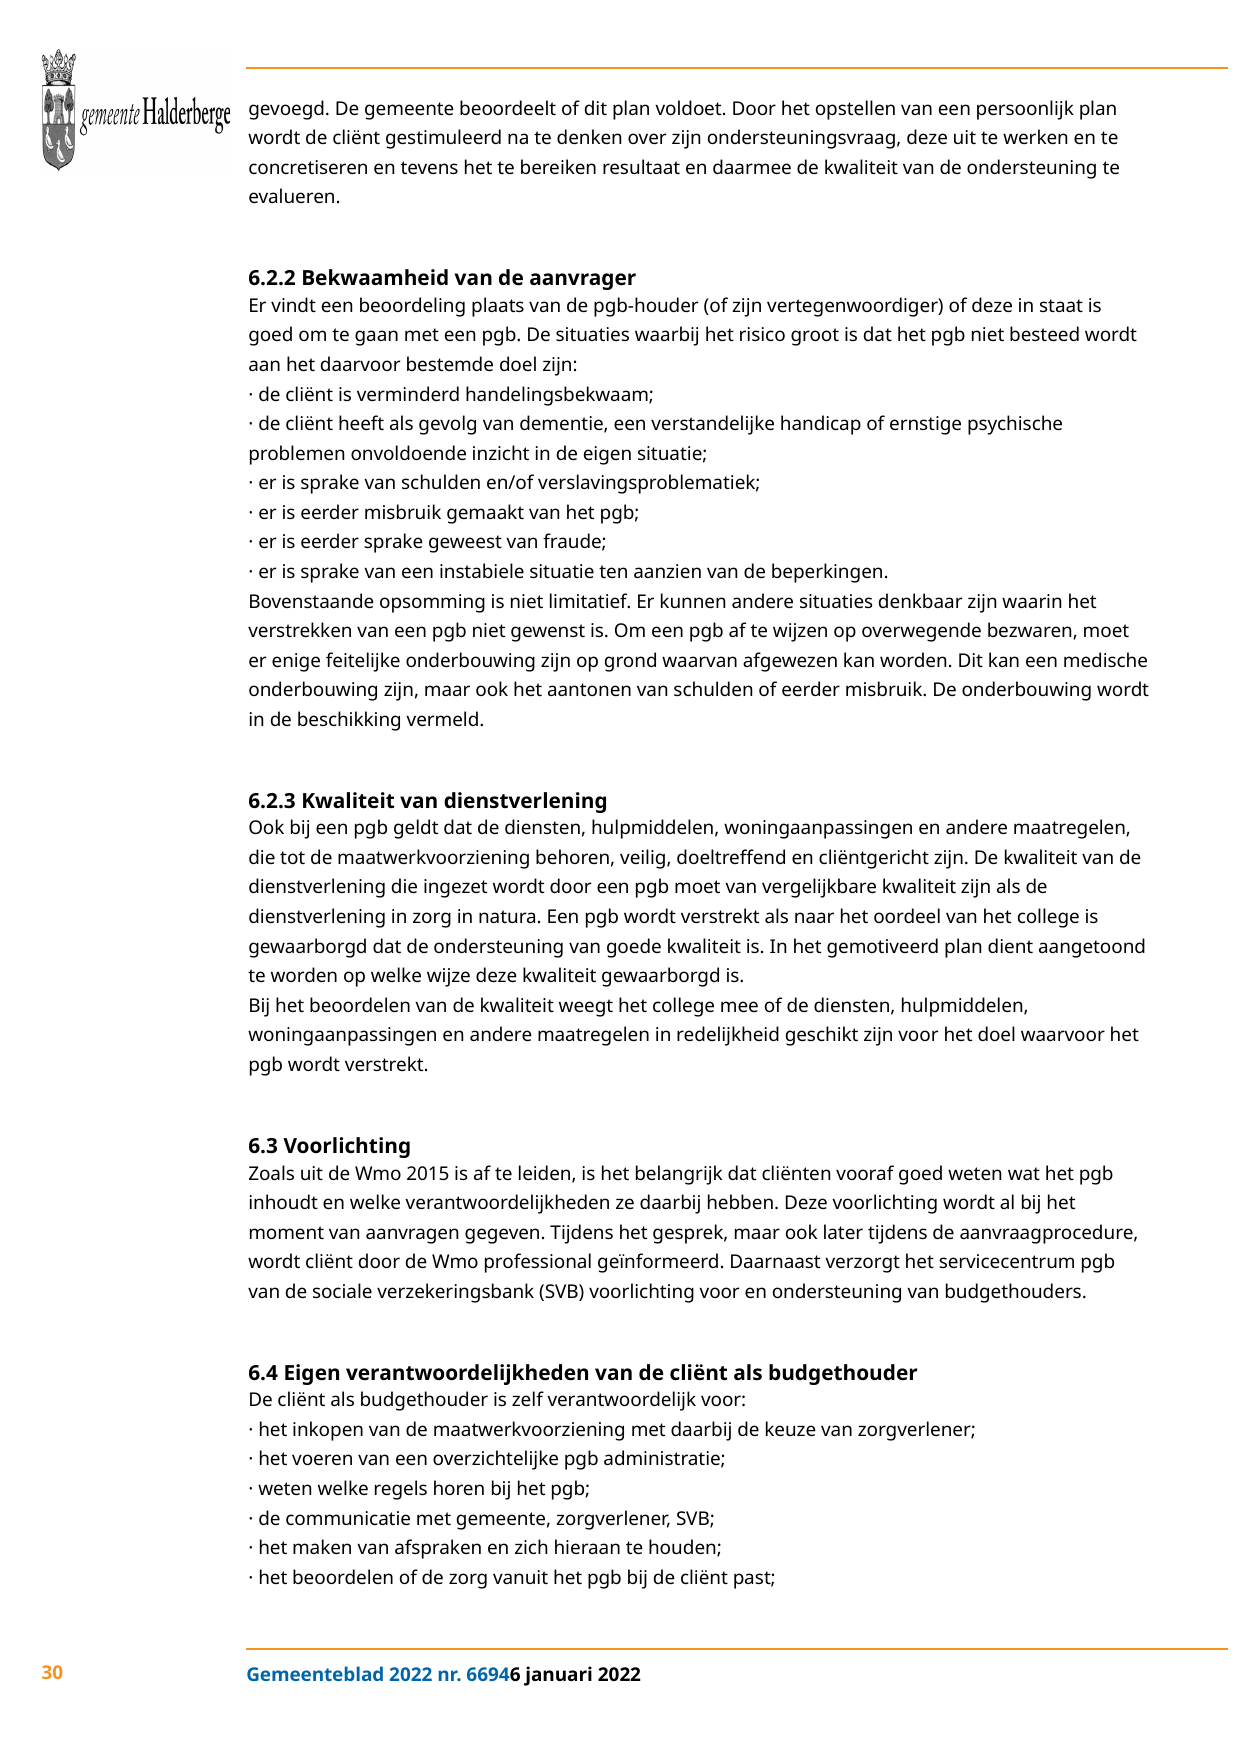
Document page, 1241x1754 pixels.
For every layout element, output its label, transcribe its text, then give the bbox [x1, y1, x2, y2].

text 6.2.2 Bekwaamheid van de aanvrager [248, 263, 1152, 292]
text 6.2.3 Kwaliteit van dienstverlening [248, 786, 1152, 814]
text · er is sprake van een instabiele situatie ten aanzien van de beperkingen. [248, 558, 1152, 584]
text Ook bij een pgb geldt dat de diensten, hulpmiddelen, woningaanpassingen en andere maatregelen, die tot de maatwerkvoorziening behoren, veilig, doeltreffend en cliëntgericht zijn. De kwaliteit van de dienstverlening die ingezet wordt door een pgb moet van vergelijkbare kwaliteit zijn als de dienstverlening in zorg in natura. Een pgb wordt verstrekt als naar het oordeel van het college is gewaarborgd dat de ondersteuning van goede kwaliteit is. In het gemotiveerd plan dient aangetoond te worden op welke wijze deze kwaliteit gewaarborgd is. [248, 814, 1152, 988]
text Zoals uit de Wmo 2015 is af te leiden, is het belangrijk dat cliënten vooraf goed weten wat het pgb inhoudt en welke verantwoordelijkheden ze daarbij hebben. Deze voorlichting wordt al bij het moment van aanvragen gegeven. Tijdens het gesprek, maar ook later tijdens de aanvraagprocedure, wordt cliënt door de Wmo professional geïnformeerd. Daarnaast verzorgt het servicecentrum pgb van de sociale verzekeringsbank (SVB) voorlichting voor en ondersteuning van budgethouders. [248, 1160, 1152, 1304]
text · de cliënt is verminderd handelingsbekwaam; [248, 381, 1152, 406]
text De cliënt als budgethouder is zelf verantwoordelijk voor: [248, 1386, 1152, 1412]
picture [41, 47, 231, 172]
text gevoegd. De gemeente beoordeelt of dit plan voldoet. Door het opstellen van een persoonlijk plan wordt de cliënt gestimuleerd na te denken over zijn ondersteuningsvraag, deze uit te werken en te concretiseren en tevens het te bereiken resultaat en daarmee de kwaliteit van de ondersteuning te evalueren. [248, 95, 1152, 209]
text · weten welke regels horen bij het pgb; [248, 1475, 1152, 1501]
text · er is eerder sprake geweest van fraude; [248, 529, 1152, 554]
text · er is eerder misbruik gemaakt van het pgb; [248, 499, 1152, 525]
text · het beoordelen of de zorg vanuit het pgb bij de cliënt past; [248, 1564, 1152, 1590]
text · er is sprake van schulden en/of verslavingsproblematiek; [248, 469, 1152, 495]
text Bovenstaande opsomming is niet limitatief. Er kunnen andere situaties denkbaar zijn waarin het verstrekken van een pgb niet gewenst is. Om een pgb af te wijzen op overwegende bezwaren, moet er enige feitelijke onderbouwing zijn op grond waarvan afgewezen kan worden. Dit kan een medische onderbouwing zijn, maar ook het aantonen van schulden of eerder misbruik. De onderbouwing wordt in de beschikking vermeld. [248, 588, 1152, 732]
text Er vindt een beoordeling plaats van de pgb-houder (of zijn vertegenwoordiger) of deze in staat is goed om te gaan met een pgb. De situaties waarbij het risico groot is dat het pgb niet besteed wordt aan het daarvoor bestemde doel zijn: [248, 292, 1152, 377]
text 6.4 Eigen verantwoordelijkheden van de cliënt als budgethouder [248, 1358, 1152, 1386]
text · het voeren van een overzichtelijke pgb administratie; [248, 1446, 1152, 1471]
text · de cliënt heeft als gevolg van dementie, een verstandelijke handicap of ernstige psychische problemen onvoldoende inzicht in de eigen situatie; [248, 410, 1152, 466]
text · het maken van afspraken en zich hieraan te houden; [248, 1534, 1152, 1560]
text · de communicatie met gemeente, zorgverlener, SVB; [248, 1505, 1152, 1531]
text · het inkopen van de maatwerkvoorziening met daarbij de keuze van zorgverlener; [248, 1416, 1152, 1442]
text 6.3 Voorlichting [248, 1131, 1152, 1160]
text Bij het beoordelen van de kwaliteit weegt het college mee of de diensten, hulpmiddelen, woningaanpassingen en andere maatregelen in redelijkheid geschikt zijn voor het doel waarvoor het pgb wordt verstrekt. [248, 992, 1152, 1077]
